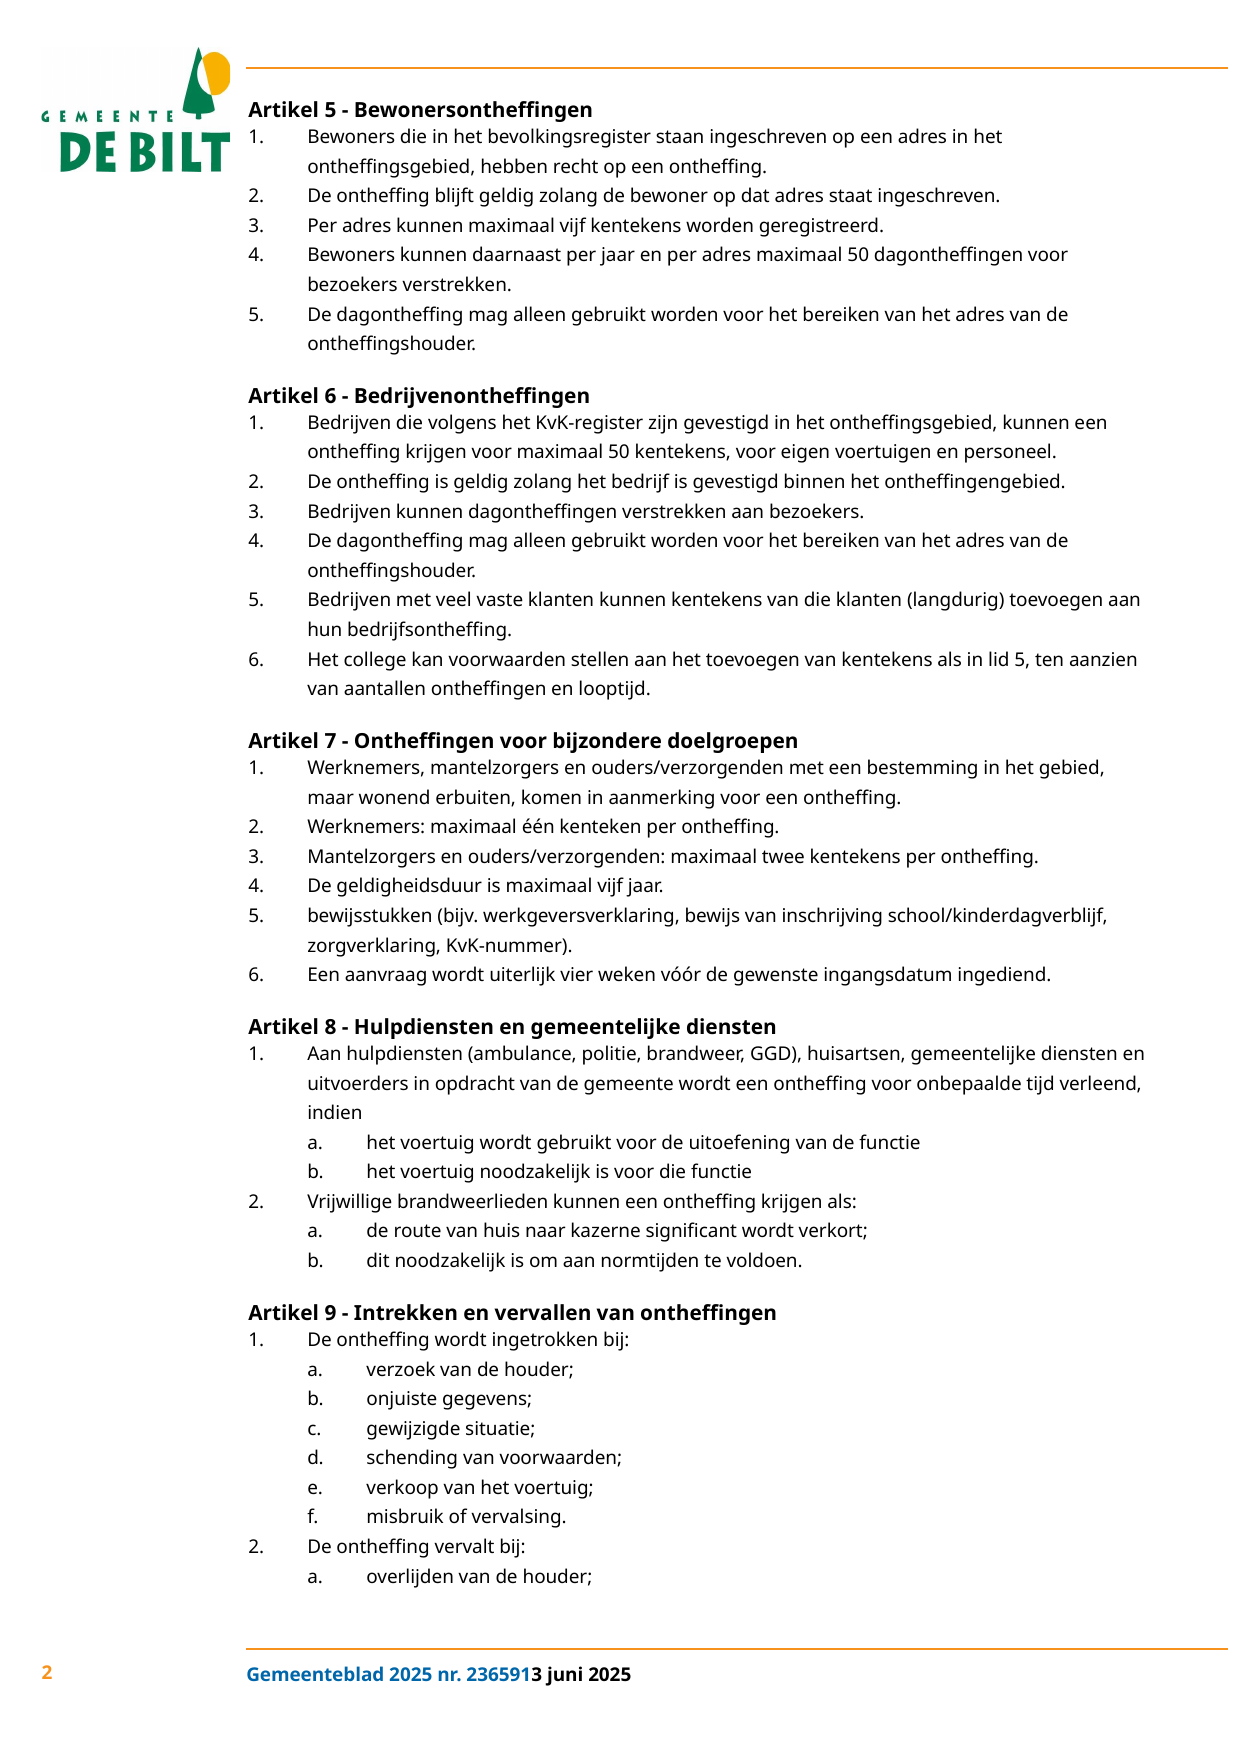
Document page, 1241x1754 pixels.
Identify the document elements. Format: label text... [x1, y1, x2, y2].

list De ontheffing blijft geldig zolang de bewoner op dat adres staat ingeschreven. [248, 182, 1152, 208]
list verzoek van de houder; [307, 1356, 1152, 1381]
list Het college kan voorwaarden stellen aan het toevoegen van kentekens als in lid 5, ten aanzien van aantallen ontheffingen en looptijd. [248, 646, 1152, 701]
list Bewoners die in het bevolkingsregister staan ingeschreven op een adres in het ontheffingsgebied, hebben recht op een ontheffing. [248, 123, 1152, 178]
list Bedrijven die volgens het KvK-register zijn gevestigd in het ontheffingsgebied, kunnen een ontheffing krijgen voor maximaal 50 kentekens, voor eigen voertuigen en personeel. [248, 409, 1152, 464]
list de route van huis naar kazerne significant wordt verkort; [307, 1218, 1152, 1243]
text Artikel 8 - Hulpdiensten en gemeentelijke diensten [248, 1012, 1152, 1040]
picture [41, 47, 231, 172]
text Artikel 9 - Intrekken en vervallen van ontheffingen [248, 1298, 1152, 1326]
list De dagontheffing mag alleen gebruikt worden voor het bereiken van het adres van de ontheffingshouder. [248, 527, 1152, 583]
list De geldigheidsduur is maximaal vijf jaar. [248, 873, 1152, 898]
list bewijsstukken (bijv. werkgeversverklaring, bewijs van inschrijving school/kinderdagverblijf, zorgverklaring, KvK-nummer). [248, 902, 1152, 957]
list Bedrijven met veel vaste klanten kunnen kentekens van die klanten (langdurig) toevoegen aan hun bedrijfsontheffing. [248, 587, 1152, 642]
list het voertuig noodzakelijk is voor die functie [307, 1158, 1152, 1184]
list Een aanvraag wordt uiterlijk vier weken vóór de gewenste ingangsdatum ingediend. [248, 961, 1152, 987]
text Artikel 5 - Bewonersontheffingen [248, 95, 1152, 123]
list het voertuig wordt gebruikt voor de uitoefening van de functie [307, 1129, 1152, 1155]
list schending van voorwaarden; [307, 1444, 1152, 1470]
list verkoop van het voertuig; [307, 1474, 1152, 1500]
list De ontheffing is geldig zolang het bedrijf is gevestigd binnen het ontheffingengebied. [248, 468, 1152, 494]
text Artikel 6 - Bedrijvenontheffingen [248, 381, 1152, 409]
list Vrijwillige brandweerlieden kunnen een ontheffing krijgen als: [248, 1188, 1152, 1214]
list gewijzigde situatie; [307, 1415, 1152, 1441]
list Werknemers, mantelzorgers en ouders/verzorgenden met een bestemming in het gebied, maar wonend erbuiten, komen in aanmerking voor een ontheffing. [248, 754, 1152, 809]
list dit noodzakelijk is om aan normtijden te voldoen. [307, 1247, 1152, 1273]
list Aan hulpdiensten (ambulance, politie, brandweer, GGD), huisartsen, gemeentelijke diensten en uitvoerders in opdracht van de gemeente wordt een ontheffing voor onbepaalde tijd verleend, indien [248, 1040, 1152, 1125]
list Bedrijven kunnen dagontheffingen verstrekken aan bezoekers. [248, 498, 1152, 524]
list Bewoners kunnen daarnaast per jaar en per adres maximaal 50 dagontheffingen voor bezoekers verstrekken. [248, 242, 1152, 297]
list Per adres kunnen maximaal vijf kentekens worden geregistreerd. [248, 212, 1152, 238]
list overlijden van de houder; [307, 1563, 1152, 1588]
list De ontheffing wordt ingetrokken bij: [248, 1326, 1152, 1352]
list Werknemers: maximaal één kenteken per ontheffing. [248, 813, 1152, 839]
list De dagontheffing mag alleen gebruikt worden voor het bereiken van het adres van de ontheffingshouder. [248, 301, 1152, 356]
list onjuiste gegevens; [307, 1385, 1152, 1411]
text Artikel 7 - Ontheffingen voor bijzondere doelgroepen [248, 726, 1152, 754]
list De ontheffing vervalt bij: [248, 1533, 1152, 1559]
list misbruik of vervalsing. [307, 1504, 1152, 1529]
list Mantelzorgers en ouders/verzorgenden: maximaal twee kentekens per ontheffing. [248, 843, 1152, 869]
